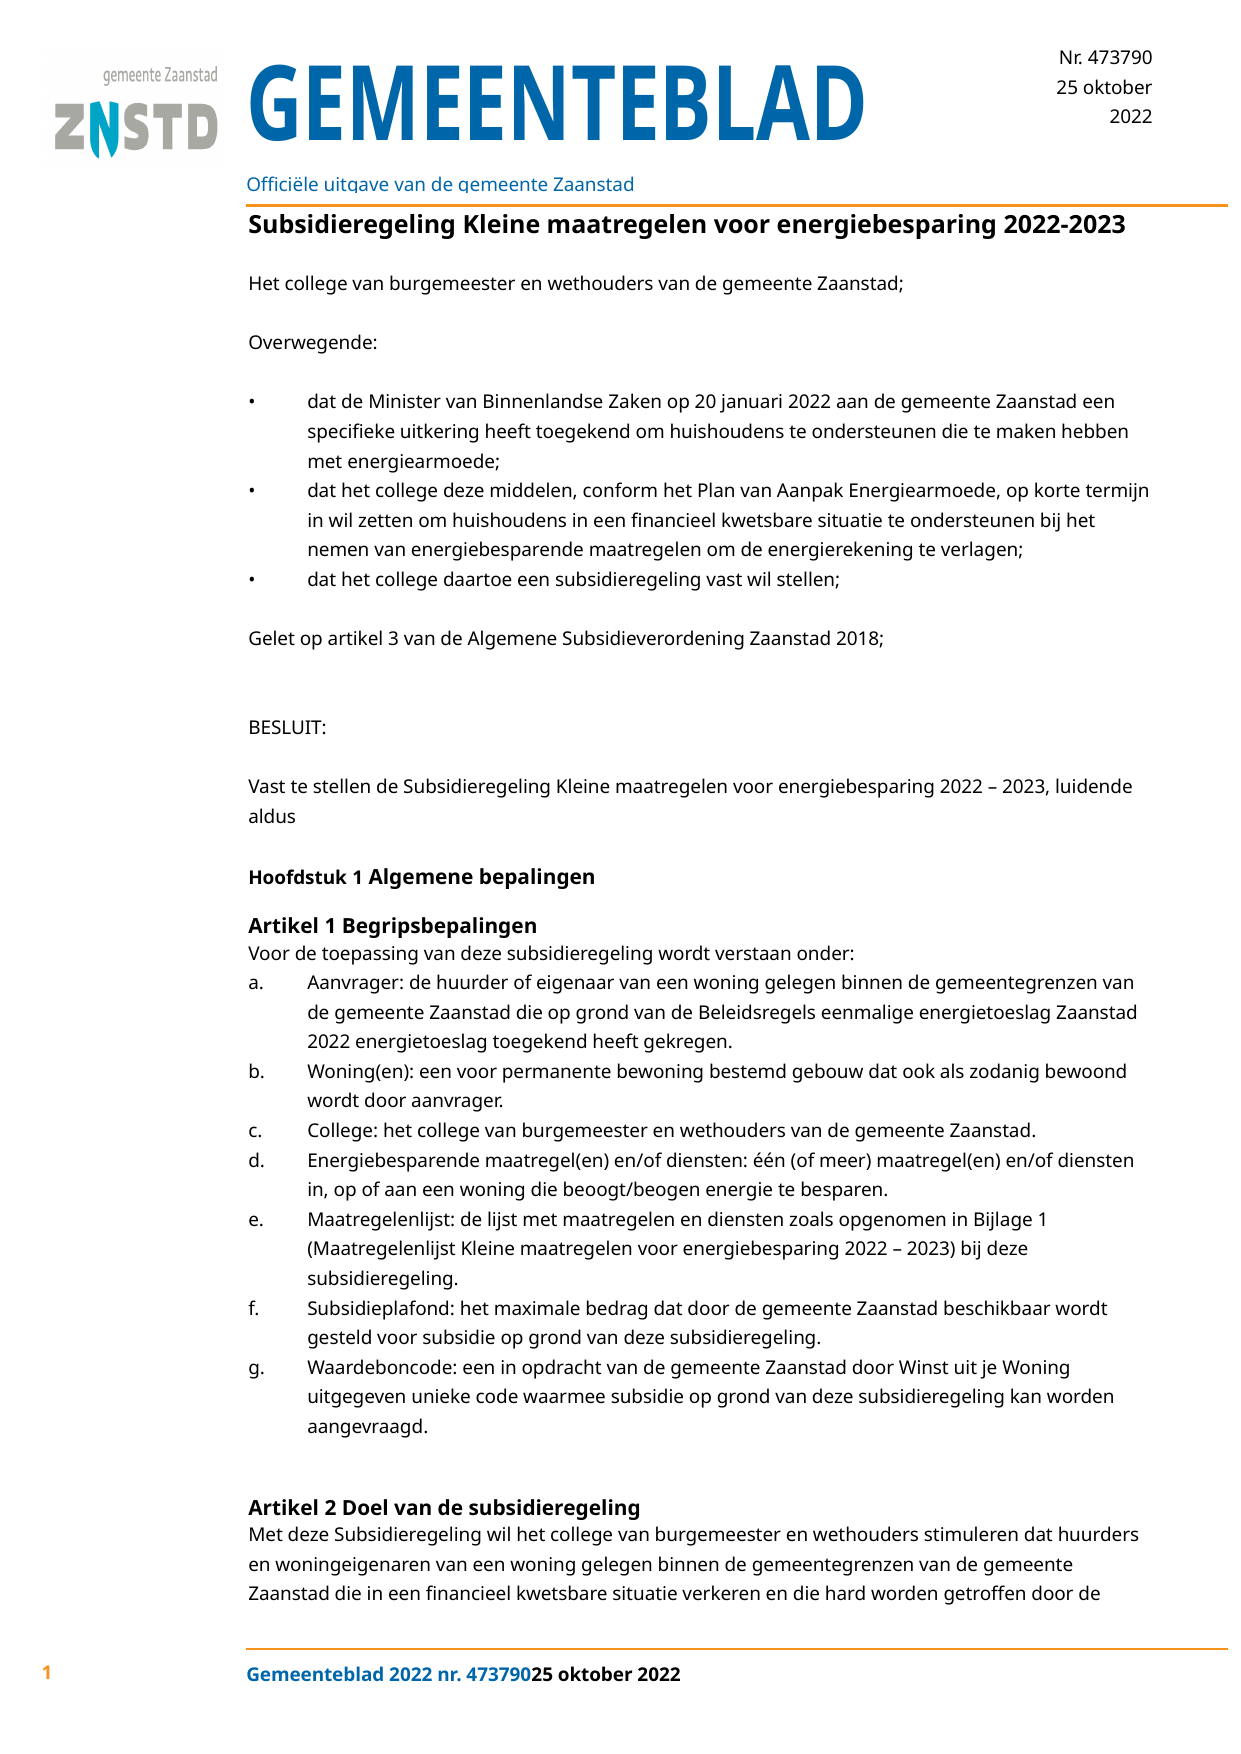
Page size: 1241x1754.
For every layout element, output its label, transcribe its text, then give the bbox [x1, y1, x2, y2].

list dat het college daartoe een subsidieregeling vast wil stellen; [248, 566, 1152, 592]
text Artikel 2 Doel van de subsidieregeling [248, 1493, 1152, 1521]
text Subsidieregeling Kleine maatregelen voor energiebesparing 2022-2023 [248, 207, 1152, 241]
text Het college van burgemeester en wethouders van de gemeente Zaanstad; [248, 270, 1152, 296]
text Hoofdstuk 1 Algemene bepalingen [248, 862, 1152, 890]
text Artikel 1 Begripsbepalingen [248, 911, 1152, 940]
text Voor de toepassing van deze subsidieregeling wordt verstaan onder: [248, 940, 1152, 965]
text BESLUIT: [248, 714, 1152, 740]
list Aanvrager: de huurder of eigenaar van een woning gelegen binnen de gemeentegrenzen van de gemeente Zaanstad die op grond van de Beleidsregels eenmalige energietoeslag Zaanstad 2022 energietoeslag toegekend heeft gekregen. [248, 969, 1152, 1054]
list Subsidieplafond: het maximale bedrag dat door de gemeente Zaanstad beschikbaar wordt gesteld voor subsidie op grond van deze subsidieregeling. [248, 1295, 1152, 1350]
picture [41, 47, 231, 172]
list College: het college van burgemeester en wethouders van de gemeente Zaanstad. [248, 1117, 1152, 1143]
text Overwegende: [248, 329, 1152, 355]
list dat het college deze middelen, conform het Plan van Aanpak Energiearmoede, op korte termijn in wil zetten om huishoudens in een financieel kwetsbare situatie te ondersteunen bij het nemen van energiebesparende maatregelen om de energierekening te verlagen; [248, 477, 1152, 562]
list Woning(en): een voor permanente bewoning bestemd gebouw dat ook als zodanig bewoond wordt door aanvrager. [248, 1058, 1152, 1113]
text Met deze Subsidieregeling wil het college van burgemeester en wethouders stimuleren dat huurders en woningeigenaren van een woning gelegen binnen de gemeentegrenzen van de gemeente Zaanstad die in een financieel kwetsbare situatie verkeren en die hard worden getroffen door de [248, 1521, 1152, 1606]
list Energiebesparende maatregel(en) en/of diensten: één (of meer) maatregel(en) en/of diensten in, op of aan een woning die beoogt/beogen energie te besparen. [248, 1147, 1152, 1202]
list Waardeboncode: een in opdracht van de gemeente Zaanstad door Winst uit je Woning uitgegeven unieke code waarmee subsidie op grond van deze subsidieregeling kan worden aangevraagd. [248, 1354, 1152, 1439]
list dat de Minister van Binnenlandse Zaken op 20 januari 2022 aan de gemeente Zaanstad een specifieke uitkering heeft toegekend om huishoudens te ondersteunen die te maken hebben met energiearmoede; [248, 389, 1152, 473]
list Maatregelenlijst: de lijst met maatregelen en diensten zoals opgenomen in Bijlage 1 (Maatregelenlijst Kleine maatregelen voor energiebesparing 2022 – 2023) bij deze subsidieregeling. [248, 1206, 1152, 1291]
text Gelet op artikel 3 van de Algemene Subsidieverordening Zaanstad 2018; [248, 625, 1152, 651]
text Vast te stellen de Subsidieregeling Kleine maatregelen voor energiebesparing 2022 – 2023, luidende aldus [248, 773, 1152, 828]
